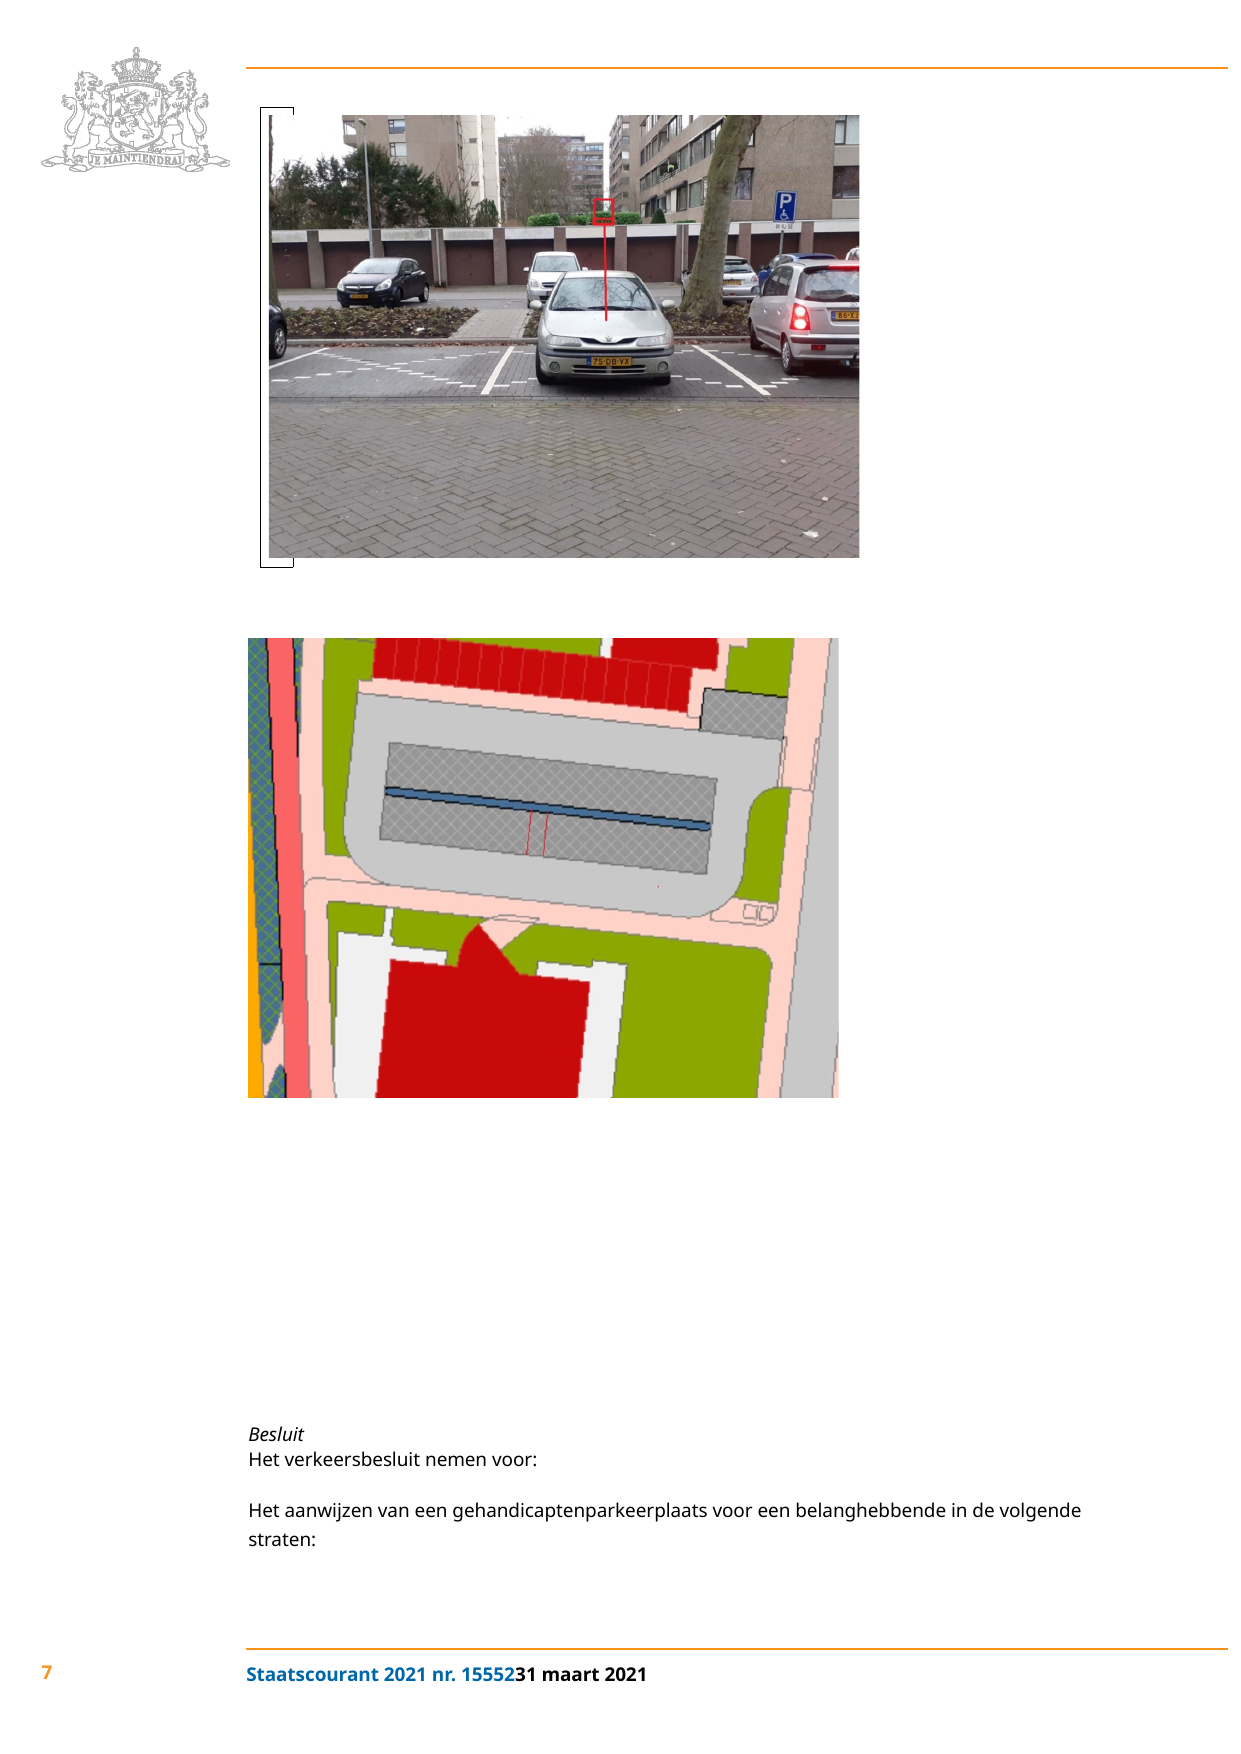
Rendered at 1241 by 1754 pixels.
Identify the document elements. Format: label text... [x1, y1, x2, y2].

picture [268, 115, 860, 558]
picture [248, 638, 839, 1098]
picture [41, 47, 231, 172]
text Het aanwijzen van een gehandicaptenparkeerplaats voor een belanghebbende in de volgende straten: [248, 1497, 1152, 1552]
text Het verkeersbesluit nemen voor: [248, 1447, 1152, 1472]
text Besluit [248, 1421, 1152, 1447]
